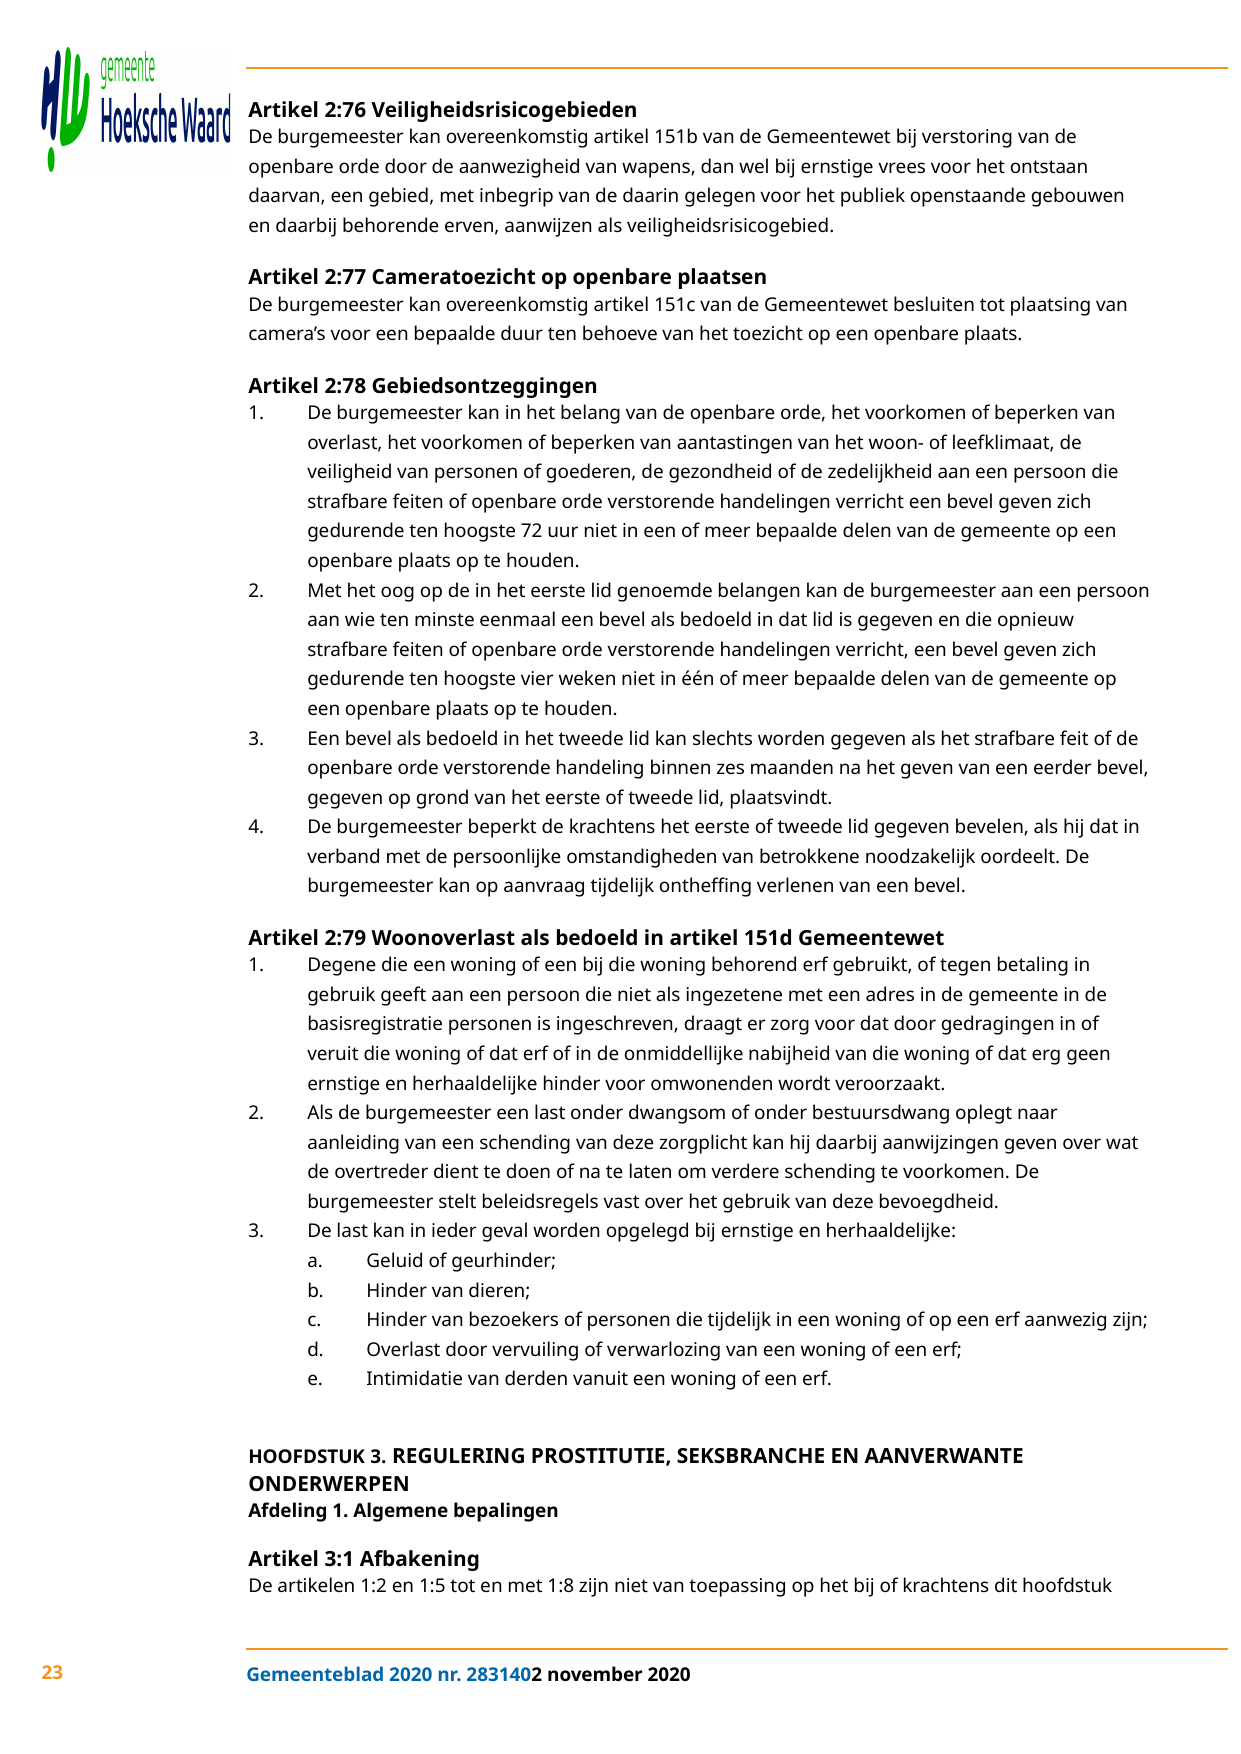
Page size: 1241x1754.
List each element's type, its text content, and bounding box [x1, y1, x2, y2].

text Artikel 2:78 Gebiedsontzeggingen [248, 371, 1152, 399]
picture [41, 47, 231, 172]
list Hinder van bezoekers of personen die tijdelijk in een woning of op een erf aanwezig zijn; [307, 1306, 1152, 1332]
list Een bevel als bedoeld in het tweede lid kan slechts worden gegeven als het strafbare feit of de openbare orde verstorende handeling binnen zes maanden na het geven van een eerder bevel, gegeven op grond van het eerste of tweede lid, plaatsvindt. [248, 725, 1152, 809]
list De burgemeester beperkt de krachtens het eerste of tweede lid gegeven bevelen, als hij dat in verband met de persoonlijke omstandigheden van betrokkene noodzakelijk oordeelt. De burgemeester kan op aanvraag tijdelijk ontheffing verlenen van een bevel. [248, 813, 1152, 898]
list Degene die een woning of een bij die woning behorend erf gebruikt, of tegen betaling in gebruik geeft aan een persoon die niet als ingezetene met een adres in de gemeente in de basisregistratie personen is ingeschreven, draagt er zorg voor dat door gedragingen in of veruit die woning of dat erf of in de onmiddellijke nabijheid van die woning of dat erg geen ernstige en herhaaldelijke hinder voor omwonenden wordt veroorzaakt. [248, 951, 1152, 1096]
text Artikel 3:1 Afbakening [248, 1544, 1152, 1573]
list Met het oog op de in het eerste lid genoemde belangen kan de burgemeester aan een persoon aan wie ten minste eenmaal een bevel als bedoeld in dat lid is gegeven en die opnieuw strafbare feiten of openbare orde verstorende handelingen verricht, een bevel geven zich gedurende ten hoogste vier weken niet in één of meer bepaalde delen van de gemeente op een openbare plaats op te houden. [248, 577, 1152, 721]
text De artikelen 1:2 en 1:5 tot en met 1:8 zijn niet van toepassing op het bij of krachtens dit hoofdstuk [248, 1573, 1152, 1598]
text De burgemeester kan overeenkomstig artikel 151b van de Gemeentewet bij verstoring van de openbare orde door de aanwezigheid van wapens, dan wel bij ernstige vrees voor het ontstaan daarvan, een gebied, met inbegrip van de daarin gelegen voor het publiek openstaande gebouwen en daarbij behorende erven, aanwijzen als veiligheidsrisicogebied. [248, 123, 1152, 238]
list Overlast door vervuiling of verwarlozing van een woning of een erf; [307, 1336, 1152, 1362]
list Als de burgemeester een last onder dwangsom of onder bestuursdwang oplegt naar aanleiding van een schending van deze zorgplicht kan hij daarbij aanwijzingen geven over wat de overtreder dient te doen of na te laten om verdere schending te voorkomen. De burgemeester stelt beleidsregels vast over het gebruik van deze bevoegdheid. [248, 1099, 1152, 1214]
text Artikel 2:79 Woonoverlast als bedoeld in artikel 151d Gemeentewet [248, 923, 1152, 951]
text Artikel 2:77 Cameratoezicht op openbare plaatsen [248, 262, 1152, 291]
text De burgemeester kan overeenkomstig artikel 151c van de Gemeentewet besluiten tot plaatsing van camera’s voor een bepaalde duur ten behoeve van het toezicht op een openbare plaats. [248, 291, 1152, 346]
list Hinder van dieren; [307, 1277, 1152, 1303]
list Geluid of geurhinder; [307, 1247, 1152, 1273]
text Afdeling 1. Algemene bepalingen [248, 1498, 1152, 1523]
list Intimidatie van derden vanuit een woning of een erf. [307, 1366, 1152, 1391]
text Artikel 2:76 Veiligheidsrisicogebieden [248, 95, 1152, 123]
text HOOFDSTUK 3. REGULERING PROSTITUTIE, SEKSBRANCHE EN AANVERWANTE ONDERWERPEN [248, 1441, 1152, 1498]
list De burgemeester kan in het belang van de openbare orde, het voorkomen of beperken van overlast, het voorkomen of beperken van aantastingen van het woon- of leefklimaat, de veiligheid van personen of goederen, de gezondheid of de zedelijkheid aan een persoon die strafbare feiten of openbare orde verstorende handelingen verricht een bevel geven zich gedurende ten hoogste 72 uur niet in een of meer bepaalde delen van de gemeente op een openbare plaats op te houden. [248, 399, 1152, 573]
list De last kan in ieder geval worden opgelegd bij ernstige en herhaaldelijke: [248, 1218, 1152, 1243]
